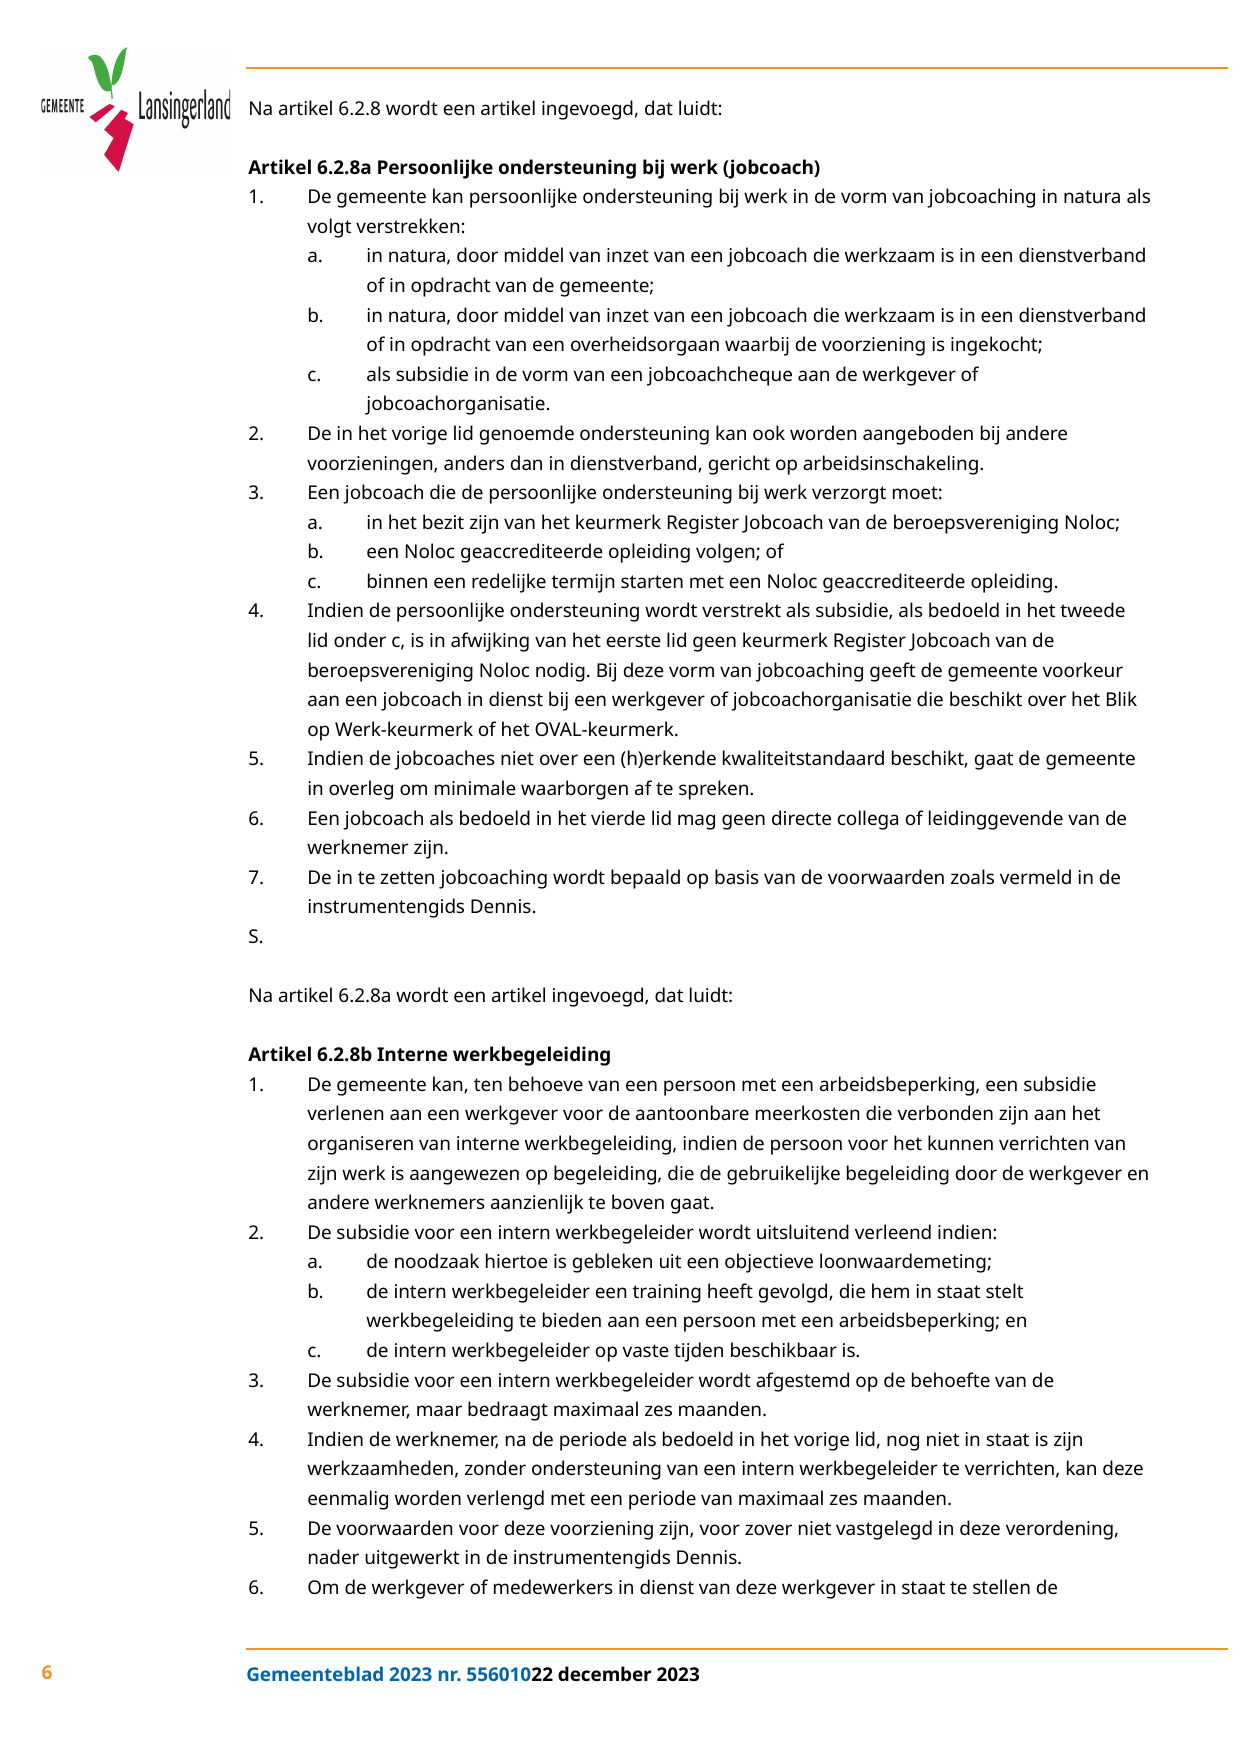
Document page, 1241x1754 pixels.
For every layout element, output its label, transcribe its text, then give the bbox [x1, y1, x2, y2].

list de intern werkbegeleider een training heeft gevolgd, die hem in staat stelt werkbegeleiding te bieden aan een persoon met een arbeidsbeperking; en [307, 1278, 1152, 1333]
list De subsidie voor een intern werkbegeleider wordt afgestemd op de behoefte van de werknemer, maar bedraagt maximaal zes maanden. [248, 1367, 1152, 1422]
list De subsidie voor een intern werkbegeleider wordt uitsluitend verleend indien: [248, 1219, 1152, 1245]
text Na artikel 6.2.8 wordt een artikel ingevoegd, dat luidt: [248, 95, 1152, 121]
list De gemeente kan persoonlijke ondersteuning bij werk in de vorm van jobcoaching in natura als volgt verstrekken: [248, 183, 1152, 239]
list de noodzaak hiertoe is gebleken uit een objectieve loonwaardemeting; [307, 1248, 1152, 1274]
list De voorwaarden voor deze voorziening zijn, voor zover niet vastgelegd in deze verordening, nader uitgewerkt in de instrumentengids Dennis. [248, 1515, 1152, 1570]
list in het bezit zijn van het keurmerk Register Jobcoach van de beroepsvereniging Noloc; [307, 509, 1152, 535]
text Artikel 6.2.8b Interne werkbegeleiding [248, 1041, 1152, 1067]
list de intern werkbegeleider op vaste tijden beschikbaar is. [307, 1337, 1152, 1363]
list in natura, door middel van inzet van een jobcoach die werkzaam is in een dienstverband of in opdracht van een overheidsorgaan waarbij de voorziening is ingekocht; [307, 302, 1152, 357]
list als subsidie in de vorm van een jobcoachcheque aan de werkgever of jobcoachorganisatie. [307, 361, 1152, 416]
list Indien de persoonlijke ondersteuning wordt verstrekt als subsidie, als bedoeld in het tweede lid onder c, is in afwijking van het eerste lid geen keurmerk Register Jobcoach van de beroepsvereniging Noloc nodig. Bij deze vorm van jobcoaching geeft de gemeente voorkeur aan een jobcoach in dienst bij een werkgever of jobcoachorganisatie die beschikt over het Blik op Werk-keurmerk of het OVAL-keurmerk. [248, 598, 1152, 742]
list De gemeente kan, ten behoeve van een persoon met een arbeidsbeperking, een subsidie verlenen aan een werkgever voor de aantoonbare meerkosten die verbonden zijn aan het organiseren van interne werkbegeleiding, indien de persoon voor het kunnen verrichten van zijn werk is aangewezen op begeleiding, die de gebruikelijke begeleiding door de werkgever en andere werknemers aanzienlijk te boven gaat. [248, 1071, 1152, 1215]
list De in het vorige lid genoemde ondersteuning kan ook worden aangeboden bij andere voorzieningen, anders dan in dienstverband, gericht op arbeidsinschakeling. [248, 420, 1152, 476]
text Na artikel 6.2.8a wordt een artikel ingevoegd, dat luidt: [248, 982, 1152, 1008]
list Indien de jobcoaches niet over een (h)erkende kwaliteitstandaard beschikt, gaat de gemeente in overleg om minimale waarborgen af te spreken. [248, 746, 1152, 801]
text S. [248, 923, 1152, 949]
text Artikel 6.2.8a Persoonlijke ondersteuning bij werk (jobcoach) [248, 154, 1152, 180]
list Indien de werknemer, na de periode als bedoeld in het vorige lid, nog niet in staat is zijn werkzaamheden, zonder ondersteuning van een intern werkbegeleider te verrichten, kan deze eenmalig worden verlengd met een periode van maximaal zes maanden. [248, 1426, 1152, 1511]
list een Noloc geaccrediteerde opleiding volgen; of [307, 538, 1152, 564]
list binnen een redelijke termijn starten met een Noloc geaccrediteerde opleiding. [307, 568, 1152, 594]
list Om de werkgever of medewerkers in dienst van deze werkgever in staat te stellen de [248, 1574, 1152, 1600]
list De in te zetten jobcoaching wordt bepaald op basis van de voorwaarden zoals vermeld in de instrumentengids Dennis. [248, 864, 1152, 919]
list Een jobcoach die de persoonlijke ondersteuning bij werk verzorgt moet: [248, 479, 1152, 505]
list Een jobcoach als bedoeld in het vierde lid mag geen directe collega of leidinggevende van de werknemer zijn. [248, 805, 1152, 860]
list in natura, door middel van inzet van een jobcoach die werkzaam is in een dienstverband of in opdracht van de gemeente; [307, 243, 1152, 298]
picture [41, 47, 231, 172]
